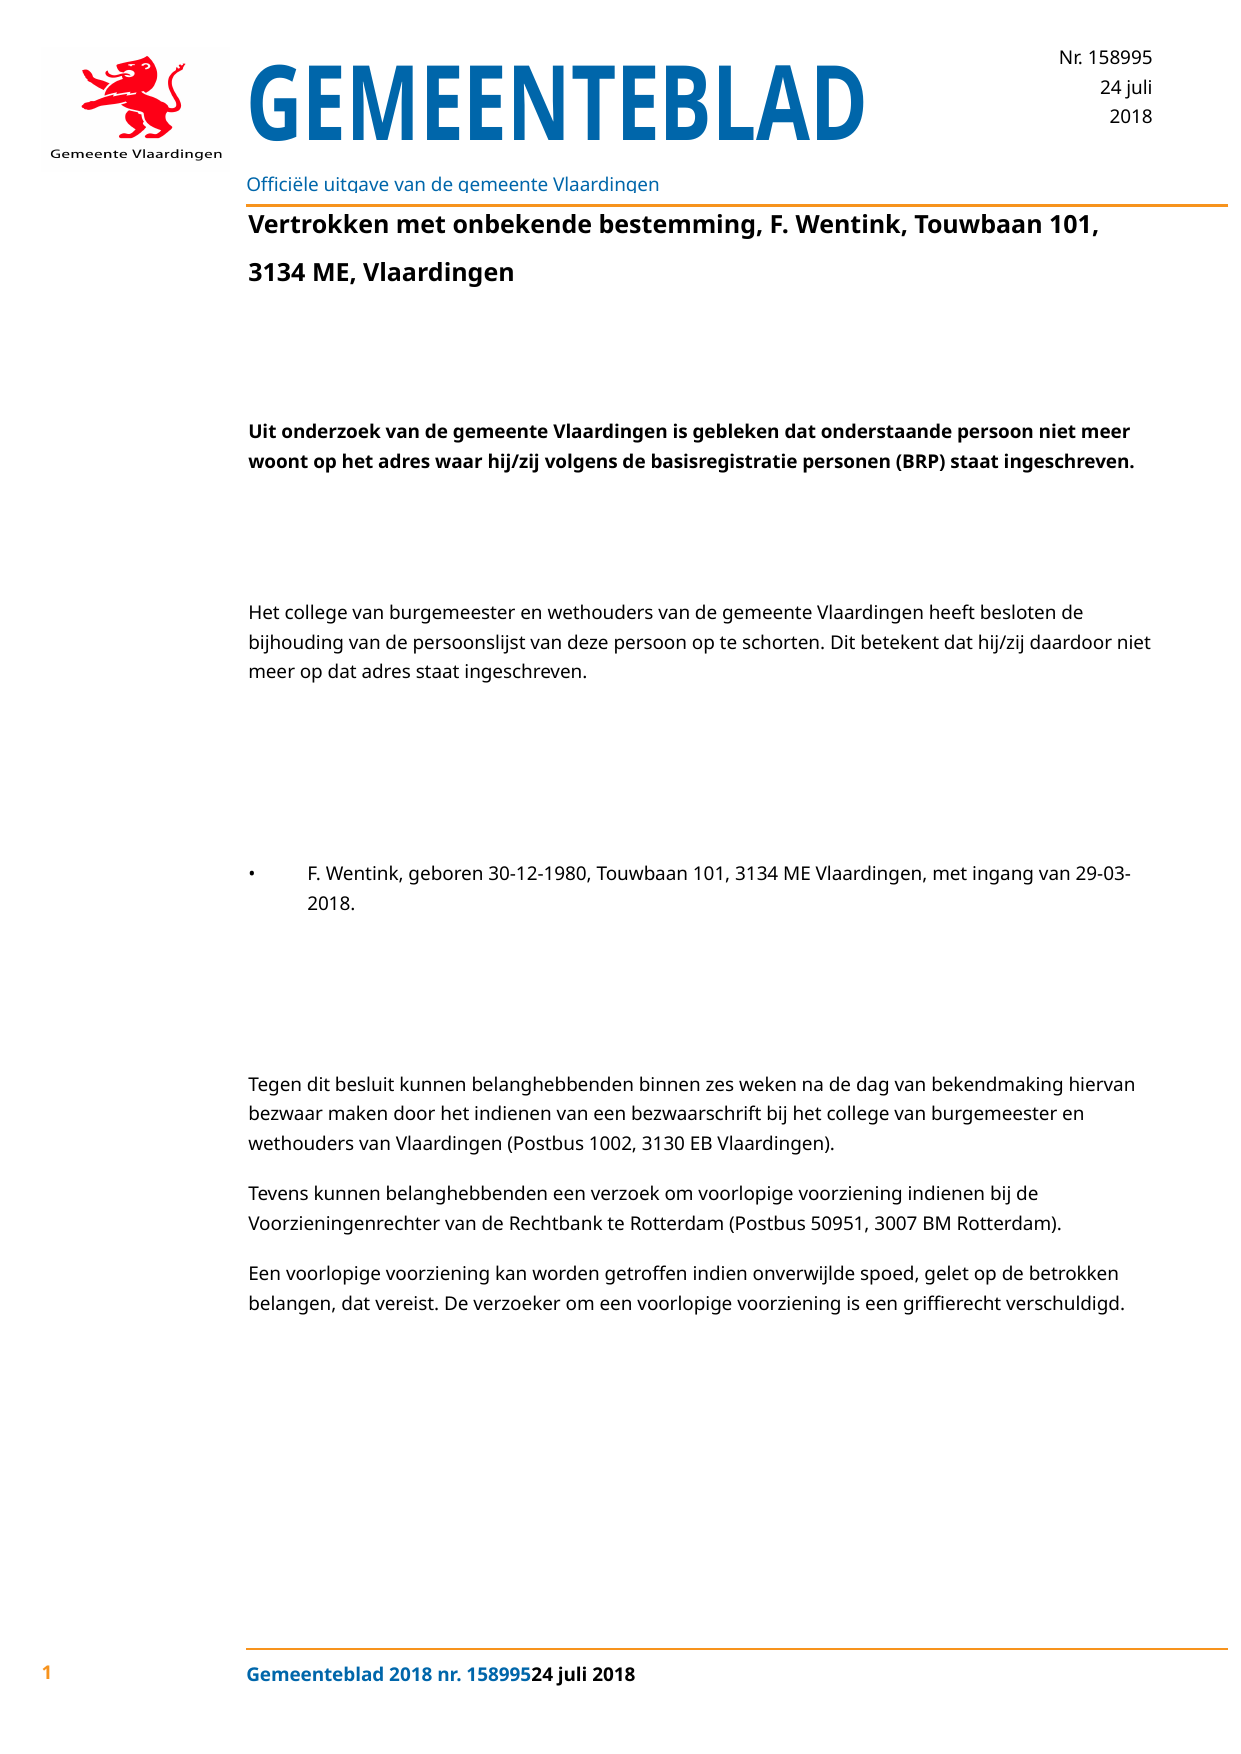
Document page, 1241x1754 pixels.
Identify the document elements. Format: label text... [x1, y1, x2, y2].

text Een voorlopige voorziening kan worden getroffen indien onverwijlde spoed, gelet op de betrokken belangen, dat vereist. De verzoeker om een voorlopige voorziening is een griffierecht verschuldigd. [248, 1260, 1152, 1316]
text Vertrokken met onbekende bestemming, F. Wentink, Touwbaan 101, 3134 ME, Vlaardingen [248, 207, 1152, 288]
text Tevens kunnen belanghebbenden een verzoek om voorlopige voorziening indienen bij de Voorzieningenrechter van de Rechtbank te Rotterdam (Postbus 50951, 3007 BM Rotterdam). [248, 1180, 1152, 1236]
text Uit onderzoek van de gemeente Vlaardingen is gebleken dat onderstaande persoon niet meer woont op het adres waar hij/zij volgens de basisregistratie personen (BRP) staat ingeschreven. [248, 419, 1152, 474]
text Tegen dit besluit kunnen belanghebbenden binnen zes weken na de dag van bekendmaking hiervan bezwaar maken door het indienen van een bezwaarschrift bij het college van burgemeester en wethouders van Vlaardingen (Postbus 1002, 3130 EB Vlaardingen). [248, 1071, 1152, 1156]
text Het college van burgemeester en wethouders van de gemeente Vlaardingen heeft besloten de bijhouding van de persoonslijst van deze persoon op te schorten. Dit betekent dat hij/zij daardoor niet meer op dat adres staat ingeschreven. [248, 599, 1152, 684]
list F. Wentink, geboren 30-12-1980, Touwbaan 101, 3134 ME Vlaardingen, met ingang van 29-03-2018. [248, 860, 1152, 916]
picture [41, 47, 231, 172]
